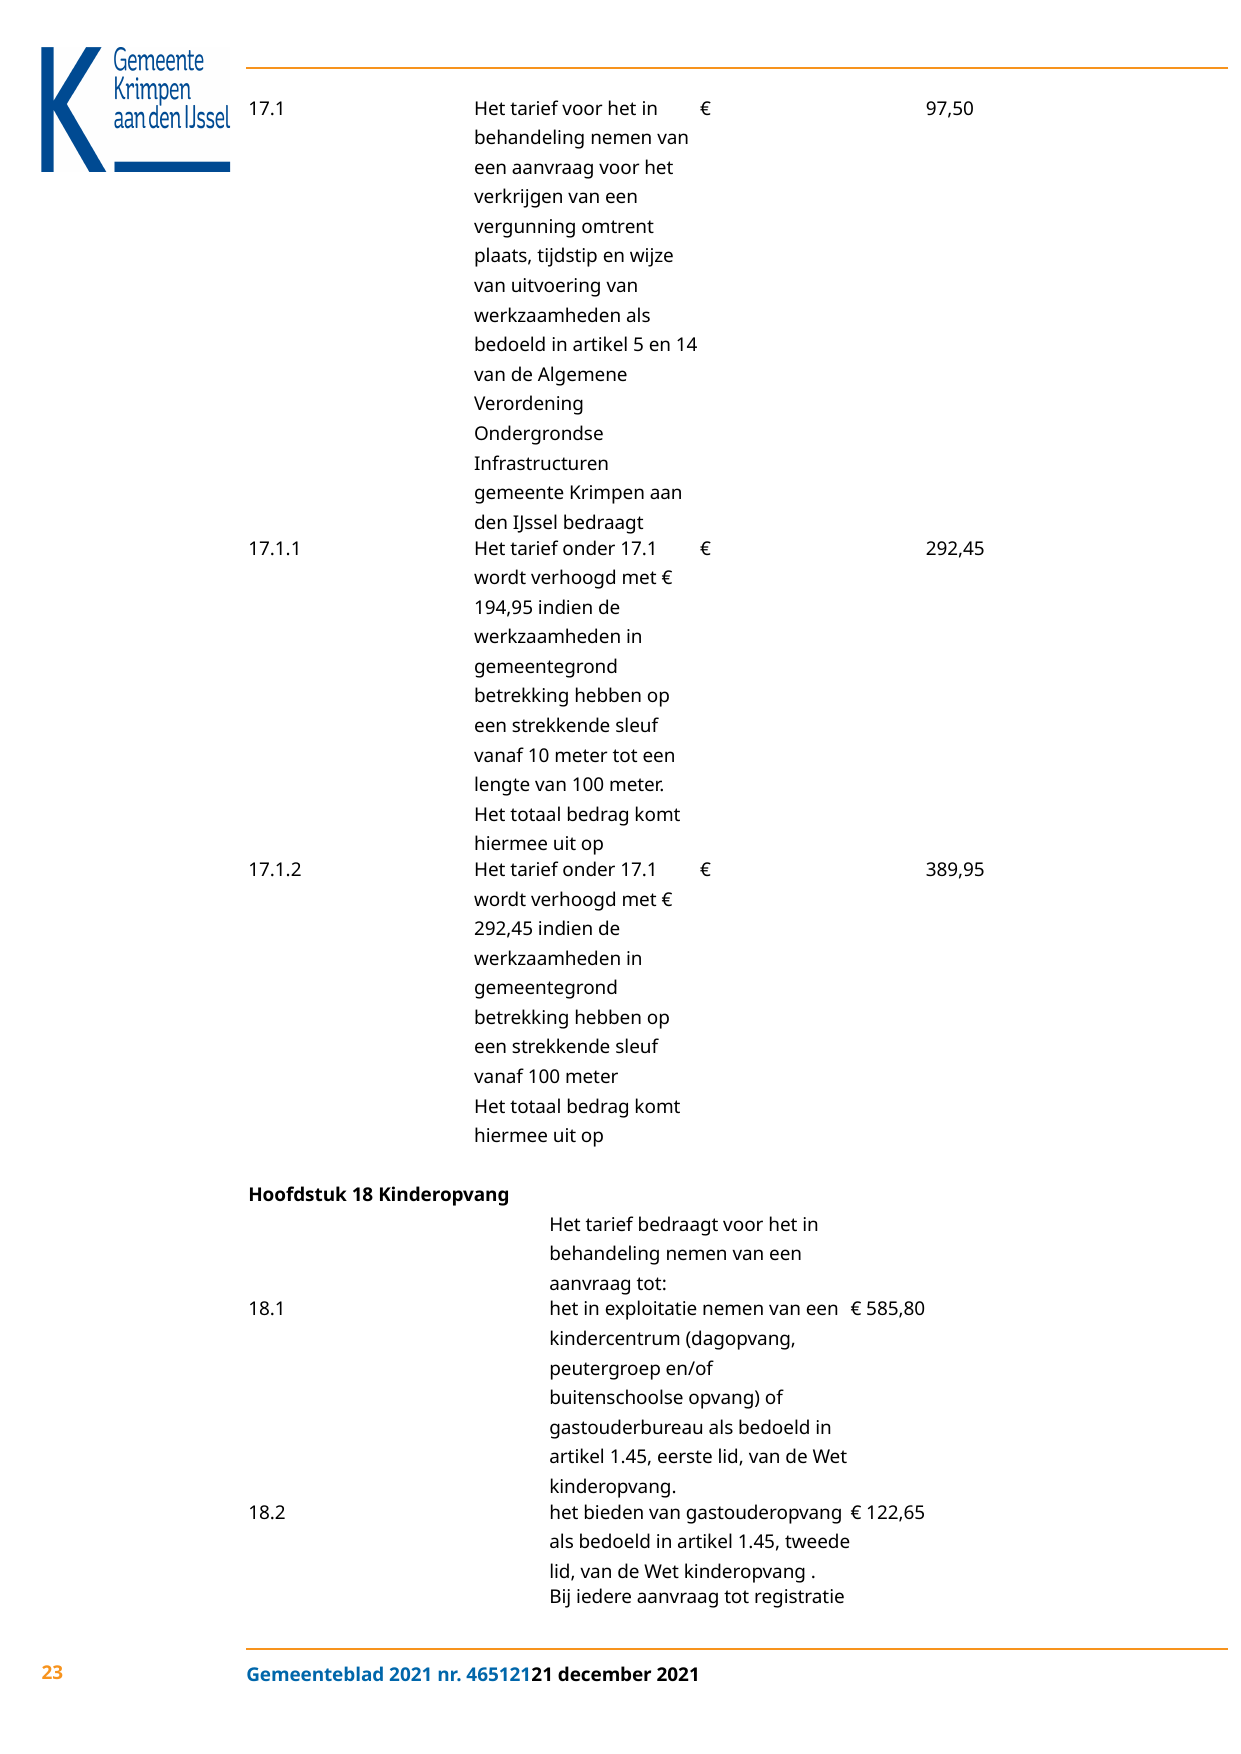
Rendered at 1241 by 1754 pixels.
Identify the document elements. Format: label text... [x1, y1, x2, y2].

table_cell € [700, 856, 926, 1148]
table_cell € [700, 535, 926, 856]
table_header Het tarief bedraagt voor het in behandeling nemen van een aanvraag tot: [549, 1211, 850, 1296]
table_cell [248, 1584, 549, 1609]
table_cell 389,95 [926, 856, 1152, 1148]
table_cell het in exploitatie nemen van een kindercentrum (dagopvang, peutergroep en/of buitenschoolse opvang) of gastouderbureau als bedoeld in artikel 1.45, eerste lid, van de Wet kinderopvang. [549, 1296, 850, 1499]
table_cell 17.1.1 [248, 535, 474, 856]
table_header 17.1 [248, 95, 474, 535]
table_header 97,50 [926, 95, 1152, 535]
picture [41, 47, 231, 172]
table_cell 17.1.2 [248, 856, 474, 1148]
table_header Het tarief voor het in behandeling nemen van een aanvraag voor het verkrijgen van een vergunning omtrent plaats, tijdstip en wijze van uitvoering van werkzaamheden als bedoeld in artikel 5 en 14 van de Algemene Verordening Ondergrondse Infrastructuren gemeente Krimpen aan den IJssel bedraagt [474, 95, 700, 535]
table_cell Het tarief onder 17.1 wordt verhoogd met € 292,45 indien de werkzaamheden in gemeentegrond betrekking hebben op een strekkende sleuf vanaf 100 meter Het totaal bedrag komt hiermee uit op [474, 856, 700, 1148]
table_cell 18.2 [248, 1499, 549, 1584]
table_header [248, 1211, 549, 1296]
table_cell [850, 1584, 1152, 1609]
table_cell het bieden van gastouderopvang als bedoeld in artikel 1.45, tweede lid, van de Wet kinderopvang . [549, 1499, 850, 1584]
table_cell Het tarief onder 17.1 wordt verhoogd met € 194,95 indien de werkzaamheden in gemeentegrond betrekking hebben op een strekkende sleuf vanaf 10 meter tot een lengte van 100 meter. Het totaal bedrag komt hiermee uit op [474, 535, 700, 856]
table_cell € 585,80 [850, 1296, 1152, 1499]
table_cell € 122,65 [850, 1499, 1152, 1584]
table_header [850, 1211, 1152, 1296]
table_cell 292,45 [926, 535, 1152, 856]
table_cell 18.1 [248, 1296, 549, 1499]
table_cell Bij iedere aanvraag tot registratie [549, 1584, 850, 1609]
text Hoofdstuk 18 Kinderopvang [248, 1181, 1152, 1207]
table_header € [700, 95, 926, 535]
